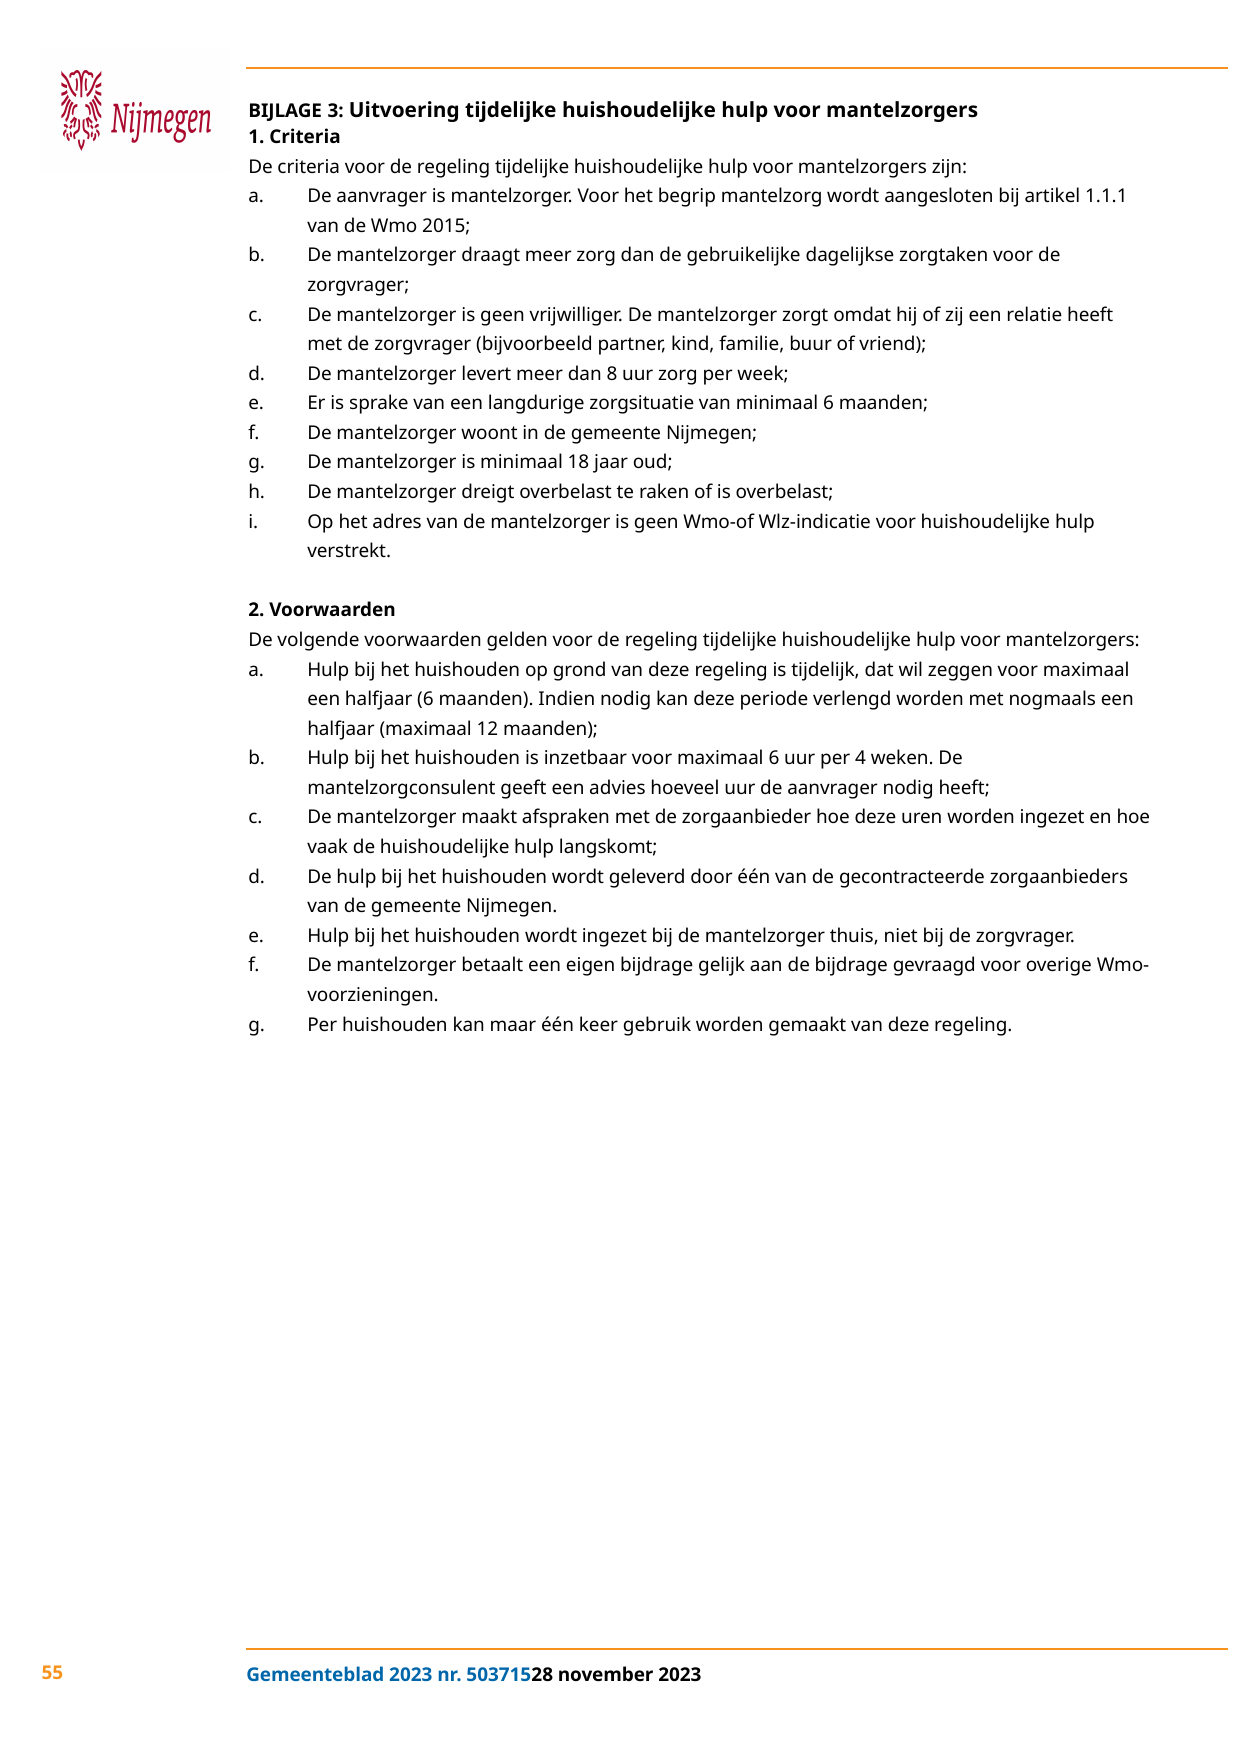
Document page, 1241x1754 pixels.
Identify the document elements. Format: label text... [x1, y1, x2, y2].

list Hulp bij het huishouden is inzetbaar voor maximaal 6 uur per 4 weken. De mantelzorgconsulent geeft een advies hoeveel uur de aanvrager nodig heeft; [248, 744, 1152, 800]
list Per huishouden kan maar één keer gebruik worden gemaakt van deze regeling. [248, 1011, 1152, 1037]
text 1. Criteria [248, 123, 1152, 149]
text De volgende voorwaarden gelden voor de regeling tijdelijke huishoudelijke hulp voor mantelzorgers: [248, 626, 1152, 652]
list De mantelzorger levert meer dan 8 uur zorg per week; [248, 360, 1152, 386]
list De aanvrager is mantelzorger. Voor het begrip mantelzorg wordt aangesloten bij artikel 1.1.1 van de Wmo 2015; [248, 182, 1152, 238]
picture [41, 47, 231, 172]
list De mantelzorger draagt meer zorg dan de gebruikelijke dagelijkse zorgtaken voor de zorgvrager; [248, 242, 1152, 297]
list Hulp bij het huishouden op grond van deze regeling is tijdelijk, dat wil zeggen voor maximaal een halfjaar (6 maanden). Indien nodig kan deze periode verlengd worden met nogmaals een halfjaar (maximaal 12 maanden); [248, 656, 1152, 741]
list De mantelzorger is minimaal 18 jaar oud; [248, 449, 1152, 474]
list Op het adres van de mantelzorger is geen Wmo-of Wlz-indicatie voor huishoudelijke hulp verstrekt. [248, 508, 1152, 563]
list Er is sprake van een langdurige zorgsituatie van minimaal 6 maanden; [248, 389, 1152, 415]
list Hulp bij het huishouden wordt ingezet bij de mantelzorger thuis, niet bij de zorgvrager. [248, 922, 1152, 948]
list De mantelzorger dreigt overbelast te raken of is overbelast; [248, 478, 1152, 504]
list De mantelzorger woont in de gemeente Nijmegen; [248, 419, 1152, 445]
list De mantelzorger maakt afspraken met de zorgaanbieder hoe deze uren worden ingezet en hoe vaak de huishoudelijke hulp langskomt; [248, 804, 1152, 859]
list De hulp bij het huishouden wordt geleverd door één van de gecontracteerde zorgaanbieders van de gemeente Nijmegen. [248, 863, 1152, 918]
text 2. Voorwaarden [248, 597, 1152, 622]
text De criteria voor de regeling tijdelijke huishoudelijke hulp voor mantelzorgers zijn: [248, 153, 1152, 179]
list De mantelzorger is geen vrijwilliger. De mantelzorger zorgt omdat hij of zij een relatie heeft met de zorgvrager (bijvoorbeeld partner, kind, familie, buur of vriend); [248, 301, 1152, 356]
list De mantelzorger betaalt een eigen bijdrage gelijk aan de bijdrage gevraagd voor overige Wmo-voorzieningen. [248, 952, 1152, 1007]
text BIJLAGE 3: Uitvoering tijdelijke huishoudelijke hulp voor mantelzorgers [248, 95, 1152, 123]
